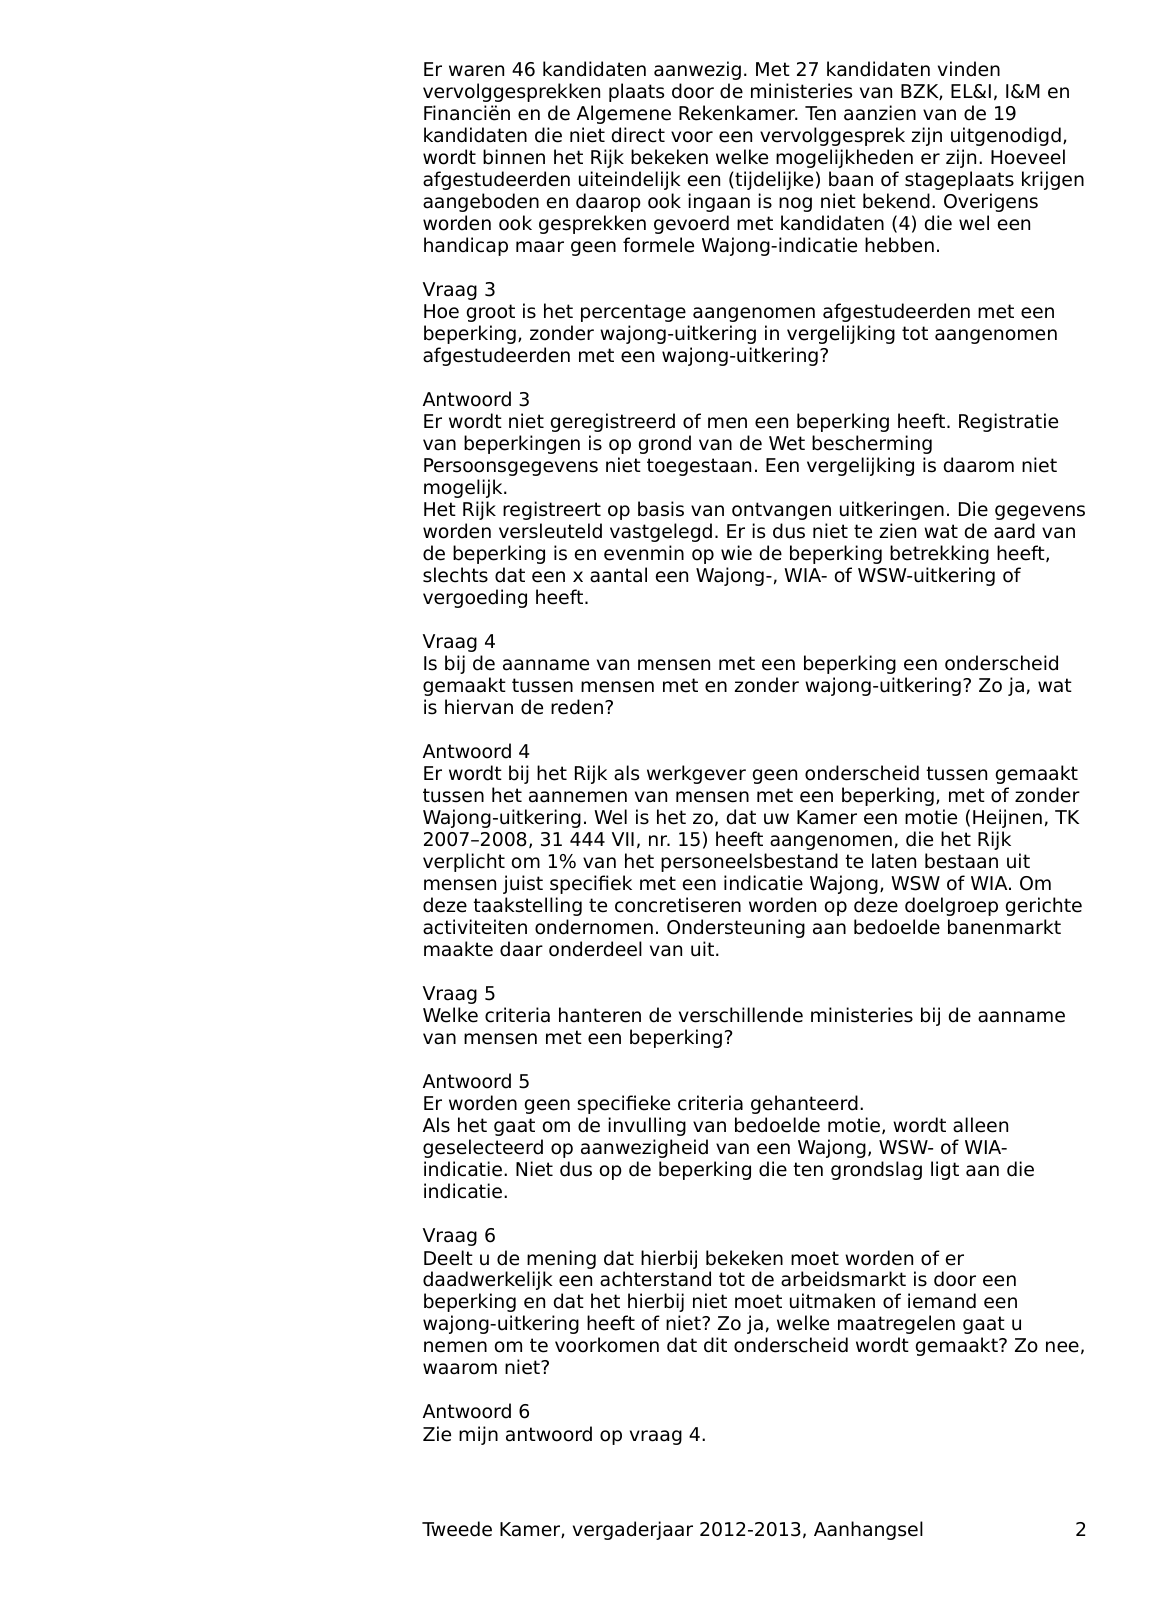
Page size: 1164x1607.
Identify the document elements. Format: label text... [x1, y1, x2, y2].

text Het Rijk registreert op basis van ontvangen uitkeringen. Die gegevens worden versleuteld vastgelegd. Er is dus niet te zien wat de aard van de beperking is en evenmin op wie de beperking betrekking heeft, slechts dat een x aantal een Wajong-, WIA- of WSW-uitkering of vergoeding heeft. [422, 499, 1087, 609]
text Antwoord 3 [422, 389, 1087, 411]
text Als het gaat om de invulling van bedoelde motie, wordt alleen geselecteerd op aanwezigheid van een Wajong, WSW- of WIA-indicatie. Niet dus op de beperking die ten grondslag ligt aan die indicatie. [422, 1115, 1087, 1203]
text Antwoord 6 [422, 1401, 1087, 1423]
text Vraag 4 [422, 631, 1087, 653]
text Vraag 3 [422, 279, 1087, 301]
text Welke criteria hanteren de verschillende ministeries bij de aanname van mensen met een beperking? [422, 1005, 1087, 1049]
text Antwoord 5 [422, 1071, 1087, 1093]
text Er wordt bij het Rijk als werkgever geen onderscheid tussen gemaakt tussen het aannemen van mensen met een beperking, met of zonder Wajong-uitkering. Wel is het zo, dat uw Kamer een motie (Heijnen, TK 2007–2008, 31 444 VII, nr. 15) heeft aangenomen, die het Rijk verplicht om 1% van het personeelsbestand te laten bestaan uit mensen juist specifiek met een indicatie Wajong, WSW of WIA. Om deze taakstelling te concretiseren worden op deze doelgroep gerichte activiteiten ondernomen. Ondersteuning aan bedoelde banenmarkt maakte daar onderdeel van uit. [422, 763, 1087, 961]
text Vraag 5 [422, 983, 1087, 1005]
text Er worden geen specifieke criteria gehanteerd. [422, 1093, 1087, 1115]
text Zie mijn antwoord op vraag 4. [422, 1423, 1087, 1445]
text Is bij de aanname van mensen met een beperking een onderscheid gemaakt tussen mensen met en zonder wajong-uitkering? Zo ja, wat is hiervan de reden? [422, 653, 1087, 719]
text Er wordt niet geregistreerd of men een beperking heeft. Registratie van beperkingen is op grond van de Wet bescherming Persoonsgegevens niet toegestaan. Een vergelijking is daarom niet mogelijk. [422, 411, 1087, 499]
text Hoe groot is het percentage aangenomen afgestudeerden met een beperking, zonder wajong-uitkering in vergelijking tot aangenomen afgestudeerden met een wajong-uitkering? [422, 301, 1087, 367]
text Deelt u de mening dat hierbij bekeken moet worden of er daadwerkelijk een achterstand tot de arbeidsmarkt is door een beperking en dat het hierbij niet moet uitmaken of iemand een wajong-uitkering heeft of niet? Zo ja, welke maatregelen gaat u nemen om te voorkomen dat dit onderscheid wordt gemaakt? Zo nee, waarom niet? [422, 1247, 1087, 1379]
text Antwoord 4 [422, 741, 1087, 763]
text Er waren 46 kandidaten aanwezig. Met 27 kandidaten vinden vervolggesprekken plaats door de ministeries van BZK, EL&I, I&M en Financiën en de Algemene Rekenkamer. Ten aanzien van de 19 kandidaten die niet direct voor een vervolggesprek zijn uitgenodigd, wordt binnen het Rijk bekeken welke mogelijkheden er zijn. Hoeveel afgestudeerden uiteindelijk een (tijdelijke) baan of stageplaats krijgen aangeboden en daarop ook ingaan is nog niet bekend. Overigens worden ook gesprekken gevoerd met kandidaten (4) die wel een handicap maar geen formele Wajong-indicatie hebben. [422, 59, 1087, 257]
text Vraag 6 [422, 1225, 1087, 1247]
